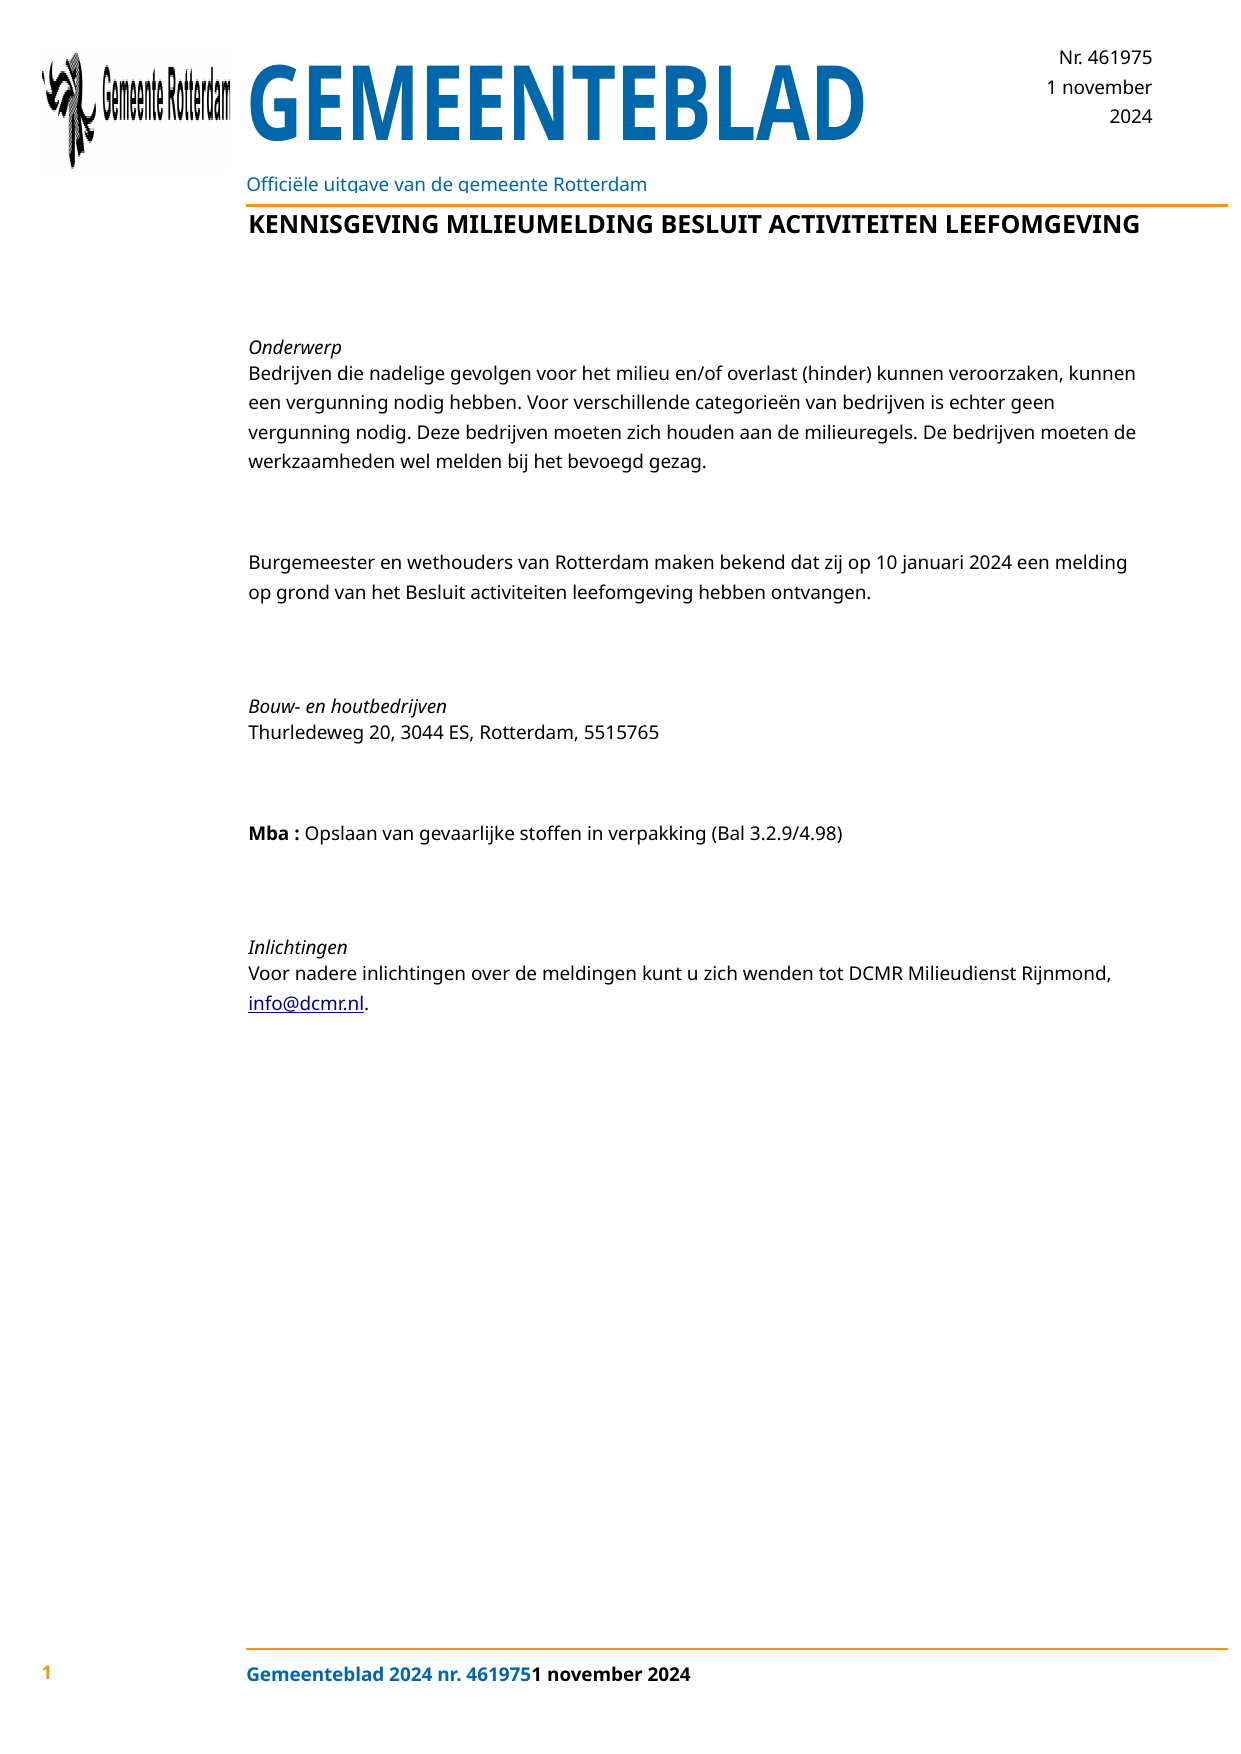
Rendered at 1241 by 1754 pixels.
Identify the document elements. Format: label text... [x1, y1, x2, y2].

text Voor nadere inlichtingen over de meldingen kunt u zich wenden tot DCMR Milieudienst Rijnmond, info@dcmr.nl. [248, 960, 1152, 1016]
text Thurledeweg 20, 3044 ES, Rotterdam, 5515765 [248, 719, 1152, 745]
text Bouw- en houtbedrijven [248, 693, 1152, 719]
text Onderwerp [248, 334, 1152, 360]
text Inlichtingen [248, 934, 1152, 960]
text Bedrijven die nadelige gevolgen voor het milieu en/of overlast (hinder) kunnen veroorzaken, kunnen een vergunning nodig hebben. Voor verschillende categorieën van bedrijven is echter geen vergunning nodig. Deze bedrijven moeten zich houden aan de milieuregels. De bedrijven moeten de werkzaamheden wel melden bij het bevoegd gezag. [248, 360, 1152, 474]
picture [41, 47, 231, 172]
text Mba : Opslaan van gevaarlijke stoffen in verpakking (Bal 3.2.9/4.98) [248, 820, 1152, 846]
text KENNISGEVING MILIEUMELDING BESLUIT ACTIVITEITEN LEEFOMGEVING [248, 207, 1152, 241]
text Burgemeester en wethouders van Rotterdam maken bekend dat zij op 10 januari 2024 een melding op grond van het Besluit activiteiten leefomgeving hebben ontvangen. [248, 549, 1152, 605]
